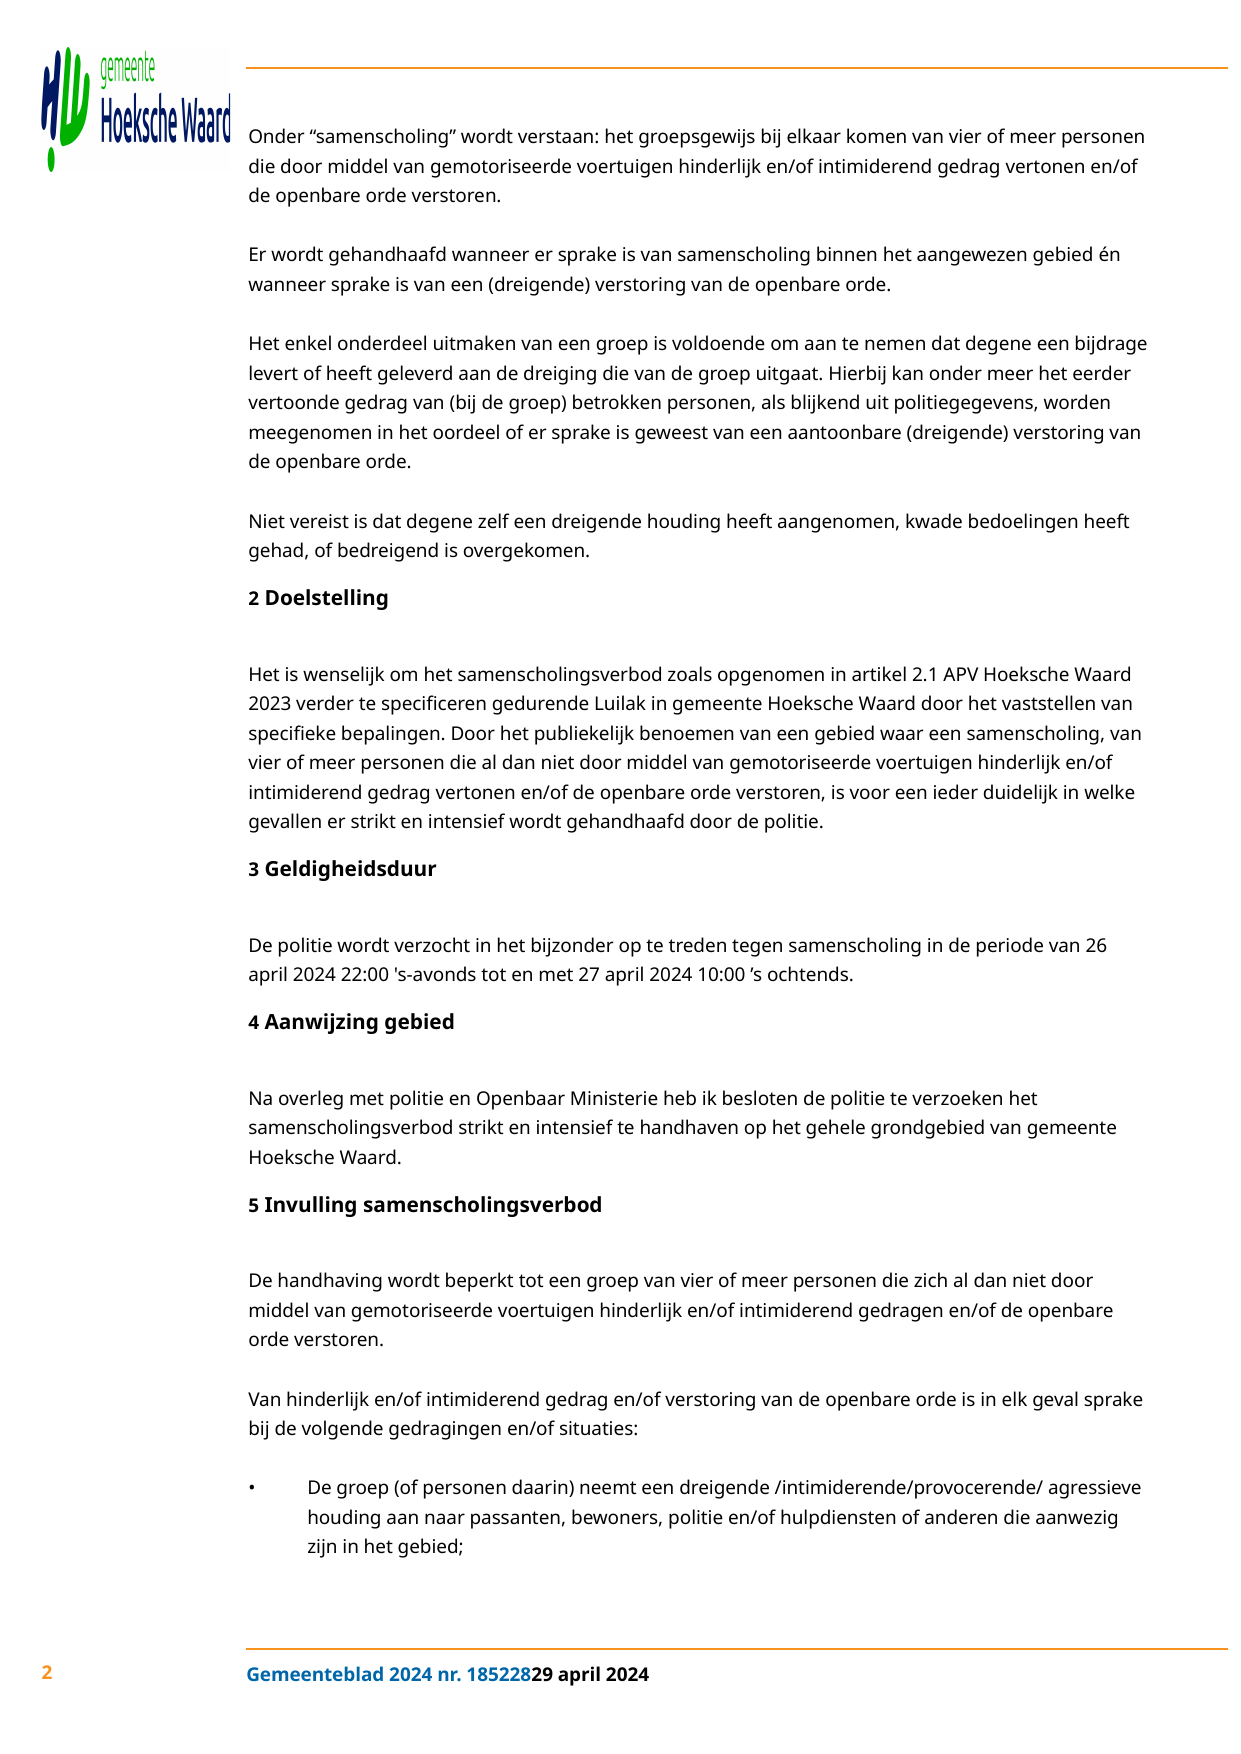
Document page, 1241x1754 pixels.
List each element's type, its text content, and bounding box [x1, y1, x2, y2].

list De groep (of personen daarin) neemt een dreigende /intimiderende/provocerende/ agressieve houding aan naar passanten, bewoners, politie en/of hulpdiensten of anderen die aanwezig zijn in het gebied; [248, 1474, 1152, 1559]
text Niet vereist is dat degene zelf een dreigende houding heeft aangenomen, kwade bedoelingen heeft gehad, of bedreigend is overgekomen. [248, 508, 1152, 563]
text Er wordt gehandhaafd wanneer er sprake is van samenscholing binnen het aangewezen gebied én wanneer sprake is van een (dreigende) verstoring van de openbare orde. [248, 242, 1152, 297]
picture [41, 47, 231, 172]
text 4 Aanwijzing gebied [248, 1007, 1152, 1036]
text Het enkel onderdeel uitmaken van een groep is voldoende om aan te nemen dat degene een bijdrage levert of heeft geleverd aan de dreiging die van de groep uitgaat. Hierbij kan onder meer het eerder vertoonde gedrag van (bij de groep) betrokken personen, als blijkend uit politiegegevens, worden meegenomen in het oordeel of er sprake is geweest van een aantoonbare (dreigende) verstoring van de openbare orde. [248, 330, 1152, 474]
text De handhaving wordt beperkt tot een groep van vier of meer personen die zich al dan niet door middel van gemotoriseerde voertuigen hinderlijk en/of intimiderend gedragen en/of de openbare orde verstoren. [248, 1267, 1152, 1352]
text Na overleg met politie en Openbaar Ministerie heb ik besloten de politie te verzoeken het samenscholingsverbod strikt en intensief te handhaven op het gehele grondgebied van gemeente Hoeksche Waard. [248, 1085, 1152, 1170]
text 3 Geldigheidsduur [248, 854, 1152, 883]
text Van hinderlijk en/of intimiderend gedrag en/of verstoring van de openbare orde is in elk geval sprake bij de volgende gedragingen en/of situaties: [248, 1386, 1152, 1441]
text Onder “samenscholing” wordt verstaan: het groepsgewijs bij elkaar komen van vier of meer personen die door middel van gemotoriseerde voertuigen hinderlijk en/of intimiderend gedrag vertonen en/of de openbare orde verstoren. [248, 123, 1152, 208]
text 5 Invulling samenscholingsverbod [248, 1190, 1152, 1218]
text Het is wenselijk om het samenscholingsverbod zoals opgenomen in artikel 2.1 APV Hoeksche Waard 2023 verder te specificeren gedurende Luilak in gemeente Hoeksche Waard door het vaststellen van specifieke bepalingen. Door het publiekelijk benoemen van een gebied waar een samenscholing, van vier of meer personen die al dan niet door middel van gemotoriseerde voertuigen hinderlijk en/of intimiderend gedrag vertonen en/of de openbare orde verstoren, is voor een ieder duidelijk in welke gevallen er strikt en intensief wordt gehandhaafd door de politie. [248, 661, 1152, 834]
text De politie wordt verzocht in het bijzonder op te treden tegen samenscholing in de periode van 26 april 2024 22:00 's-avonds tot en met 27 april 2024 10:00 ’s ochtends. [248, 932, 1152, 987]
text 2 Doelstelling [248, 583, 1152, 611]
